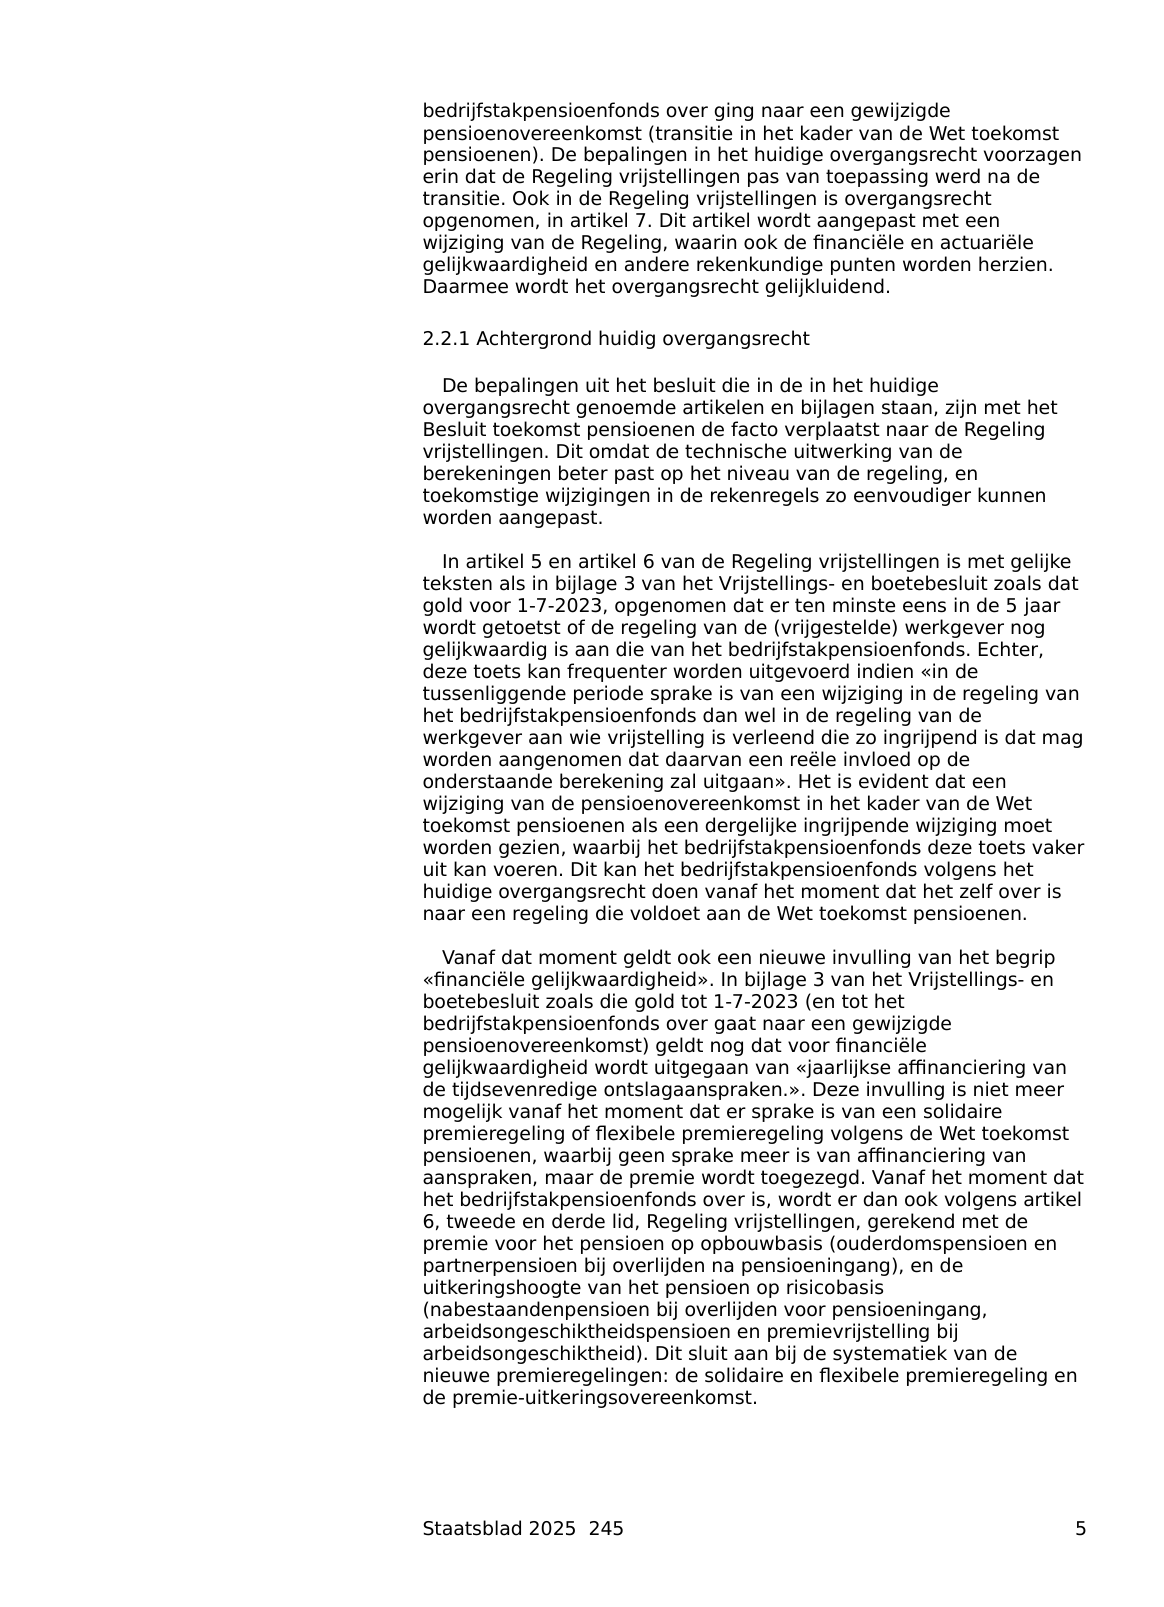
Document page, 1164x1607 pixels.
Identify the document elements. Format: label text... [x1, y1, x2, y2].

text bedrijfstakpensioenfonds over ging naar een gewijzigde pensioenovereenkomst (transitie in het kader van de Wet toekomst pensioenen). De bepalingen in het huidige overgangsrecht voorzagen erin dat de Regeling vrijstellingen pas van toepassing werd na de transitie. Ook in de Regeling vrijstellingen is overgangsrecht opgenomen, in artikel 7. Dit artikel wordt aangepast met een wijziging van de Regeling, waarin ook de financiële en actuariële gelijkwaardigheid en andere rekenkundige punten worden herzien. Daarmee wordt het overgangsrecht gelijkluidend. [422, 100, 1087, 298]
subtitle 2.2.1 Achtergrond huidig overgangsrecht [422, 328, 1087, 350]
text In artikel 5 en artikel 6 van de Regeling vrijstellingen is met gelijke teksten als in bijlage 3 van het Vrijstellings- en boetebesluit zoals dat gold voor 1-7-2023, opgenomen dat er ten minste eens in de 5 jaar wordt getoetst of de regeling van de (vrijgestelde) werkgever nog gelijkwaardig is aan die van het bedrijfstakpensioenfonds. Echter, deze toets kan frequenter worden uitgevoerd indien «in de tussenliggende periode sprake is van een wijziging in de regeling van het bedrijfstakpensioenfonds dan wel in de regeling van de werkgever aan wie vrijstelling is verleend die zo ingrijpend is dat mag worden aangenomen dat daarvan een reële invloed op de onderstaande berekening zal uitgaan». Het is evident dat een wijziging van de pensioenovereenkomst in het kader van de Wet toekomst pensioenen als een dergelijke ingrijpende wijziging moet worden gezien, waarbij het bedrijfstakpensioenfonds deze toets vaker uit kan voeren. Dit kan het bedrijfstakpensioenfonds volgens het huidige overgangsrecht doen vanaf het moment dat het zelf over is naar een regeling die voldoet aan de Wet toekomst pensioenen. [422, 551, 1087, 925]
text Vanaf dat moment geldt ook een nieuwe invulling van het begrip «financiële gelijkwaardigheid». In bijlage 3 van het Vrijstellings- en boetebesluit zoals die gold tot 1-7-2023 (en tot het bedrijfstakpensioenfonds over gaat naar een gewijzigde pensioenovereenkomst) geldt nog dat voor financiële gelijkwaardigheid wordt uitgegaan van «jaarlijkse affinanciering van de tijdsevenredige ontslagaanspraken.». Deze invulling is niet meer mogelijk vanaf het moment dat er sprake is van een solidaire premieregeling of flexibele premieregeling volgens de Wet toekomst pensioenen, waarbij geen sprake meer is van affinanciering van aanspraken, maar de premie wordt toegezegd. Vanaf het moment dat het bedrijfstakpensioenfonds over is, wordt er dan ook volgens artikel 6, tweede en derde lid, Regeling vrijstellingen, gerekend met de premie voor het pensioen op opbouwbasis (ouderdomspensioen en partnerpensioen bij overlijden na pensioeningang), en de uitkeringshoogte van het pensioen op risicobasis (nabestaandenpensioen bij overlijden voor pensioeningang, arbeidsongeschiktheidspensioen en premievrijstelling bij arbeidsongeschiktheid). Dit sluit aan bij de systematiek van de nieuwe premieregelingen: de solidaire en flexibele premieregeling en de premie-uitkeringsovereenkomst. [422, 947, 1087, 1409]
text De bepalingen uit het besluit die in de in het huidige overgangsrecht genoemde artikelen en bijlagen staan, zijn met het Besluit toekomst pensioenen de facto verplaatst naar de Regeling vrijstellingen. Dit omdat de technische uitwerking van de berekeningen beter past op het niveau van de regeling, en toekomstige wijzigingen in de rekenregels zo eenvoudiger kunnen worden aangepast. [422, 375, 1087, 529]
